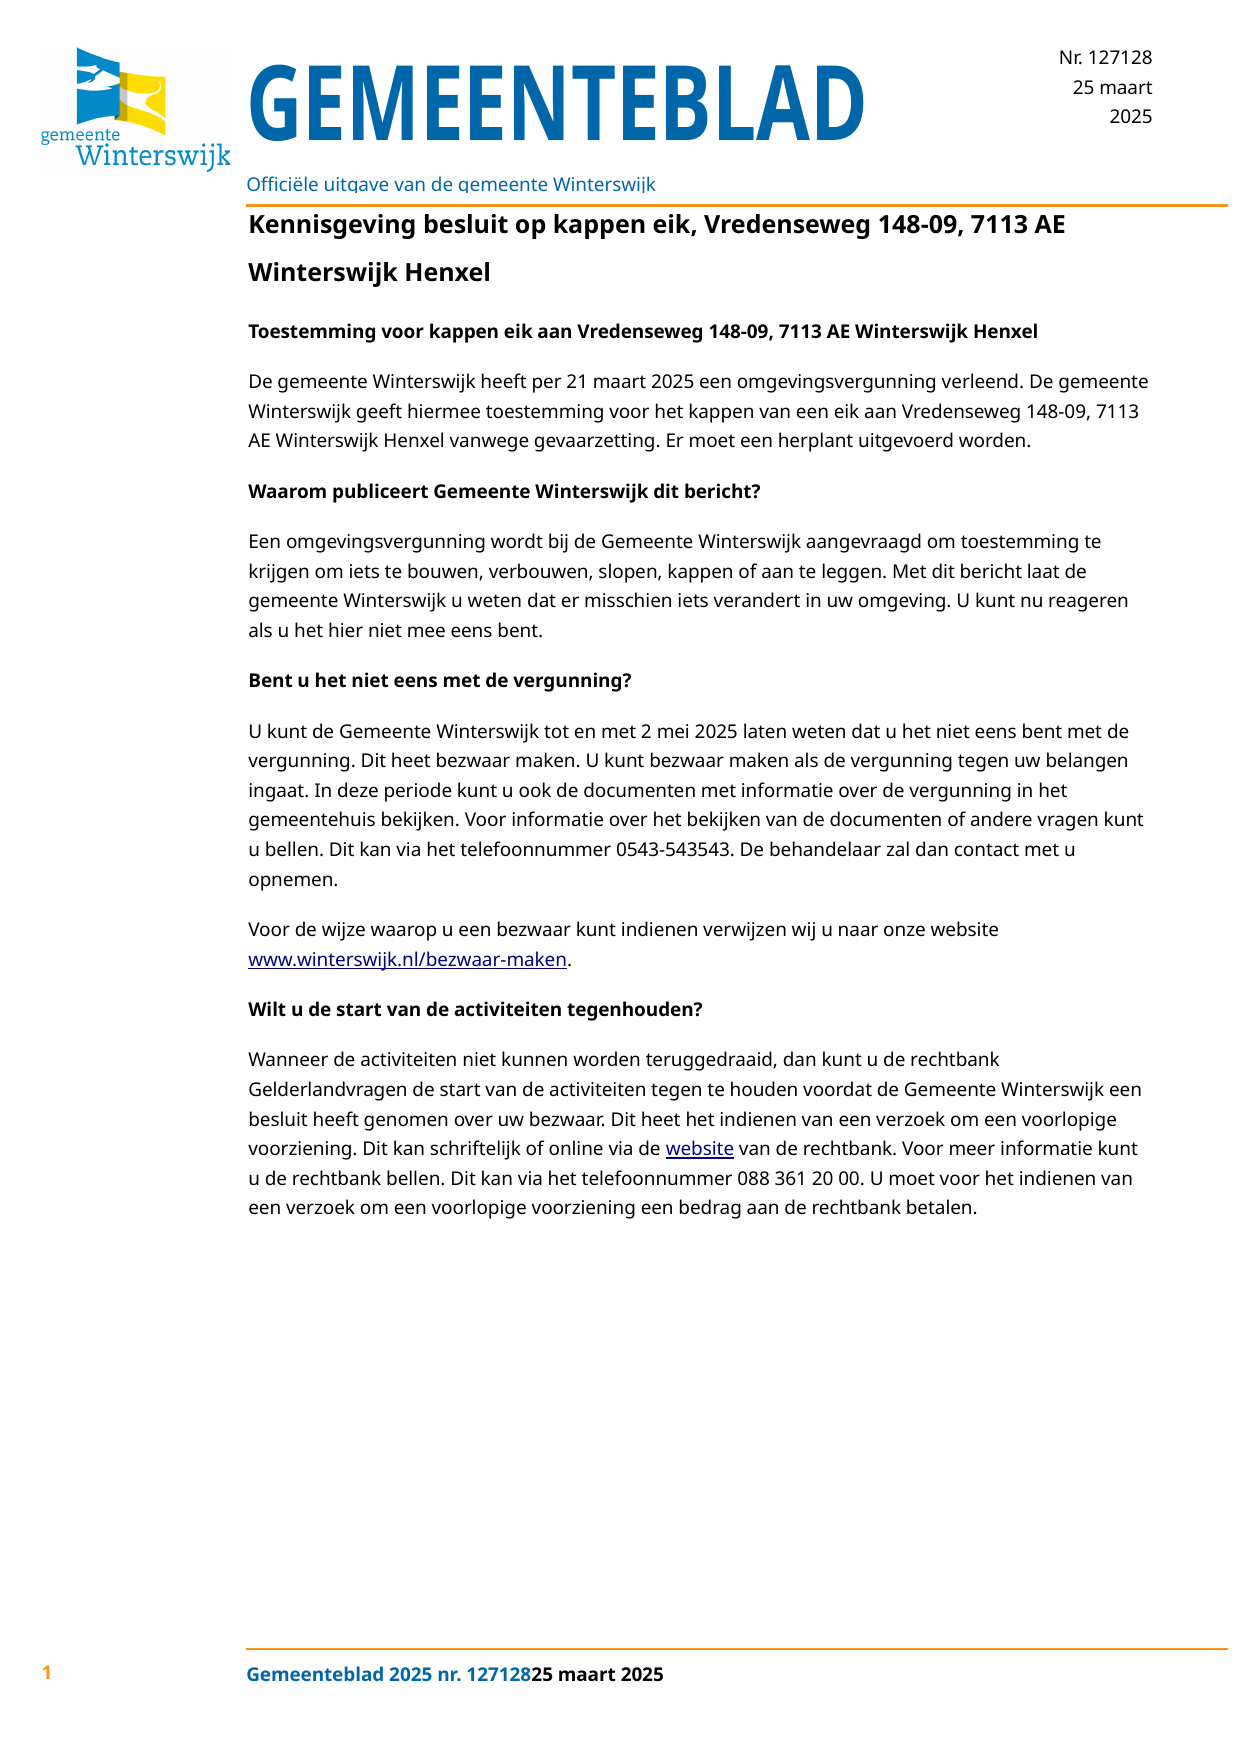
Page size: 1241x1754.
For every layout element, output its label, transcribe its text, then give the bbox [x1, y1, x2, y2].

text Waarom publiceert Gemeente Winterswijk dit bericht? [248, 478, 1152, 504]
text U kunt de Gemeente Winterswijk tot en met 2 mei 2025 laten weten dat u het niet eens bent met de vergunning. Dit heet bezwaar maken. U kunt bezwaar maken als de vergunning tegen uw belangen ingaat. In deze periode kunt u ook de documenten met informatie over de vergunning in het gemeentehuis bekijken. Voor informatie over het bekijken van de documenten of andere vragen kunt u bellen. Dit kan via het telefoonnummer 0543-543543. De behandelaar zal dan contact met u opnemen. [248, 718, 1152, 892]
text Wanneer de activiteiten niet kunnen worden teruggedraaid, dan kunt u de rechtbank Gelderlandvragen de start van de activiteiten tegen te houden voordat de Gemeente Winterswijk een besluit heeft genomen over uw bezwaar. Dit heet het indienen van een verzoek om een voorlopige voorziening. Dit kan schriftelijk of online via de website van de rechtbank. Voor meer informatie kunt u de rechtbank bellen. Dit kan via het telefoonnummer 088 361 20 00. U moet voor het indienen van een verzoek om een voorlopige voorziening een bedrag aan de rechtbank betalen. [248, 1047, 1152, 1220]
picture [41, 47, 231, 172]
text Kennisgeving besluit op kappen eik, Vredenseweg 148-09, 7113 AE Winterswijk Henxel [248, 207, 1152, 288]
picture [225, 153, 231, 162]
text Een omgevingsvergunning wordt bij de Gemeente Winterswijk aangevraagd om toestemming te krijgen om iets te bouwen, verbouwen, slopen, kappen of aan te leggen. Met dit bericht laat de gemeente Winterswijk u weten dat er misschien iets verandert in uw omgeving. U kunt nu reageren als u het hier niet mee eens bent. [248, 528, 1152, 643]
text Bent u het niet eens met de vergunning? [248, 667, 1152, 693]
text Voor de wijze waarop u een bezwaar kunt indienen verwijzen wij u naar onze website www.winterswijk.nl/bezwaar-maken. [248, 916, 1152, 972]
text Wilt u de start van de activiteiten tegenhouden? [248, 996, 1152, 1022]
text De gemeente Winterswijk heeft per 21 maart 2025 een omgevingsvergunning verleend. De gemeente Winterswijk geeft hiermee toestemming voor het kappen van een eik aan Vredenseweg 148-09, 7113 AE Winterswijk Henxel vanwege gevaarzetting. Er moet een herplant uitgevoerd worden. [248, 368, 1152, 453]
text Toestemming voor kappen eik aan Vredenseweg 148-09, 7113 AE Winterswijk Henxel [248, 318, 1152, 344]
